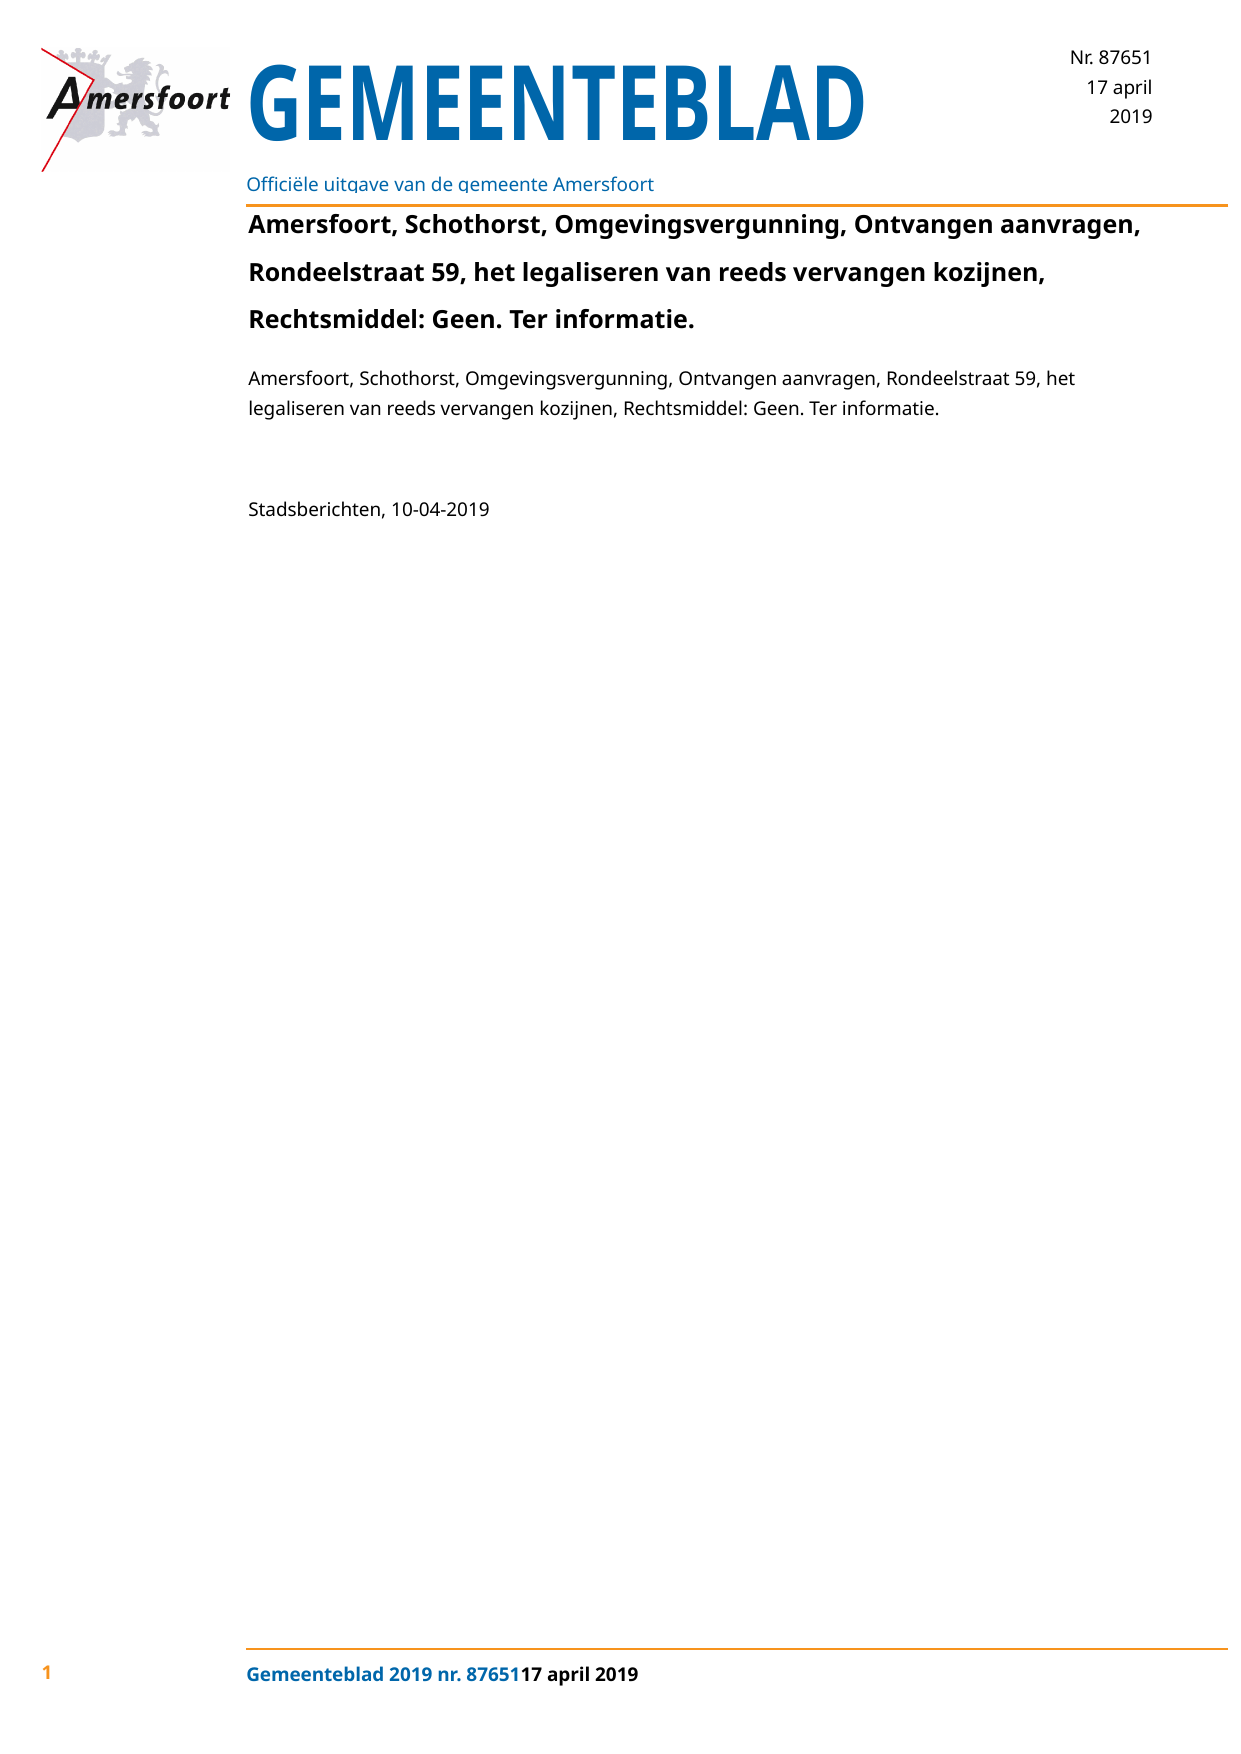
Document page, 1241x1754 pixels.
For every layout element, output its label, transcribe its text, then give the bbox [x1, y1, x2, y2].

text Stadsberichten, 10-04-2019 [248, 496, 1152, 522]
picture [41, 47, 231, 172]
text Amersfoort, Schothorst, Omgevingsvergunning, Ontvangen aanvragen, Rondeelstraat 59, het legaliseren van reeds vervangen kozijnen, Rechtsmiddel: Geen. Ter informatie. [248, 366, 1152, 421]
text Amersfoort, Schothorst, Omgevingsvergunning, Ontvangen aanvragen, Rondeelstraat 59, het legaliseren van reeds vervangen kozijnen, Rechtsmiddel: Geen. Ter informatie. [248, 207, 1152, 336]
